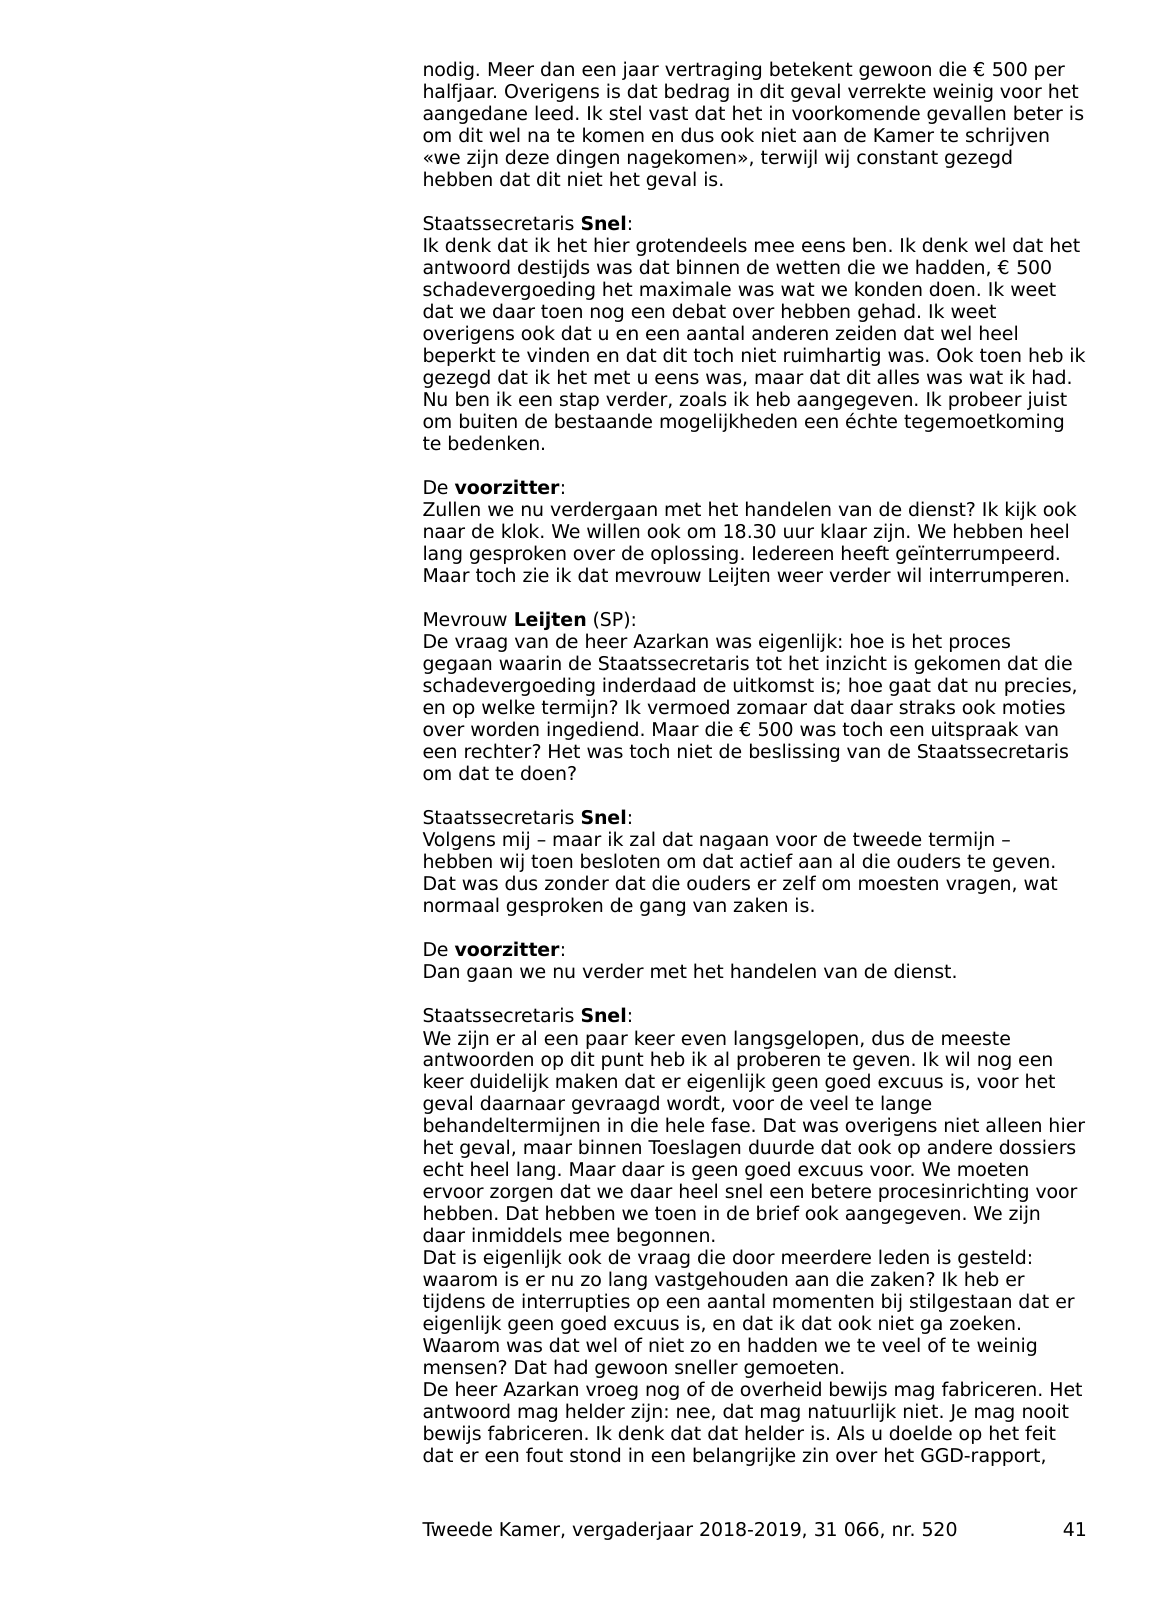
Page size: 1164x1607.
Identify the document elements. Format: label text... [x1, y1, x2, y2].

text Volgens mij – maar ik zal dat nagaan voor de tweede termijn – hebben wij toen besloten om dat actief aan al die ouders te geven. Dat was dus zonder dat die ouders er zelf om moesten vragen, wat normaal gesproken de gang van zaken is. [422, 829, 1087, 917]
text Mevrouw Leijten (SP): [422, 609, 1087, 631]
text De voorzitter: [422, 939, 1087, 961]
text De vraag van de heer Azarkan was eigenlijk: hoe is het proces gegaan waarin de Staatssecretaris tot het inzicht is gekomen dat die schadevergoeding inderdaad de uitkomst is; hoe gaat dat nu precies, en op welke termijn? Ik vermoed zomaar dat daar straks ook moties over worden ingediend. Maar die € 500 was toch een uitspraak van een rechter? Het was toch niet de beslissing van de Staatssecretaris om dat te doen? [422, 631, 1087, 785]
text De heer Azarkan vroeg nog of de overheid bewijs mag fabriceren. Het antwoord mag helder zijn: nee, dat mag natuurlijk niet. Je mag nooit bewijs fabriceren. Ik denk dat dat helder is. Als u doelde op het feit dat er een fout stond in een belangrijke zin over het GGD-rapport, [422, 1379, 1087, 1467]
text Staatssecretaris Snel: [422, 807, 1087, 829]
text Staatssecretaris Snel: [422, 213, 1087, 235]
text Staatssecretaris Snel: [422, 1005, 1087, 1027]
text Zullen we nu verdergaan met het handelen van de dienst? Ik kijk ook naar de klok. We willen ook om 18.30 uur klaar zijn. We hebben heel lang gesproken over de oplossing. Iedereen heeft geïnterrumpeerd. Maar toch zie ik dat mevrouw Leijten weer verder wil interrumperen. [422, 499, 1087, 587]
text We zijn er al een paar keer even langsgelopen, dus de meeste antwoorden op dit punt heb ik al proberen te geven. Ik wil nog een keer duidelijk maken dat er eigenlijk geen goed excuus is, voor het geval daarnaar gevraagd wordt, voor de veel te lange behandeltermijnen in die hele fase. Dat was overigens niet alleen hier het geval, maar binnen Toeslagen duurde dat ook op andere dossiers echt heel lang. Maar daar is geen goed excuus voor. We moeten ervoor zorgen dat we daar heel snel een betere procesinrichting voor hebben. Dat hebben we toen in de brief ook aangegeven. We zijn daar inmiddels mee begonnen. [422, 1027, 1087, 1247]
text Dat is eigenlijk ook de vraag die door meerdere leden is gesteld: waarom is er nu zo lang vastgehouden aan die zaken? Ik heb er tijdens de interrupties op een aantal momenten bij stilgestaan dat er eigenlijk geen goed excuus is, en dat ik dat ook niet ga zoeken. Waarom was dat wel of niet zo en hadden we te veel of te weinig mensen? Dat had gewoon sneller gemoeten. [422, 1247, 1087, 1379]
text nodig. Meer dan een jaar vertraging betekent gewoon die € 500 per halfjaar. Overigens is dat bedrag in dit geval verrekte weinig voor het aangedane leed. Ik stel vast dat het in voorkomende gevallen beter is om dit wel na te komen en dus ook niet aan de Kamer te schrijven «we zijn deze dingen nagekomen», terwijl wij constant gezegd hebben dat dit niet het geval is. [422, 59, 1087, 191]
text Dan gaan we nu verder met het handelen van de dienst. [422, 961, 1087, 983]
text De voorzitter: [422, 477, 1087, 499]
text Ik denk dat ik het hier grotendeels mee eens ben. Ik denk wel dat het antwoord destijds was dat binnen de wetten die we hadden, € 500 schadevergoeding het maximale was wat we konden doen. Ik weet dat we daar toen nog een debat over hebben gehad. Ik weet overigens ook dat u en een aantal anderen zeiden dat wel heel beperkt te vinden en dat dit toch niet ruimhartig was. Ook toen heb ik gezegd dat ik het met u eens was, maar dat dit alles was wat ik had. Nu ben ik een stap verder, zoals ik heb aangegeven. Ik probeer juist om buiten de bestaande mogelijkheden een échte tegemoetkoming te bedenken. [422, 235, 1087, 455]
